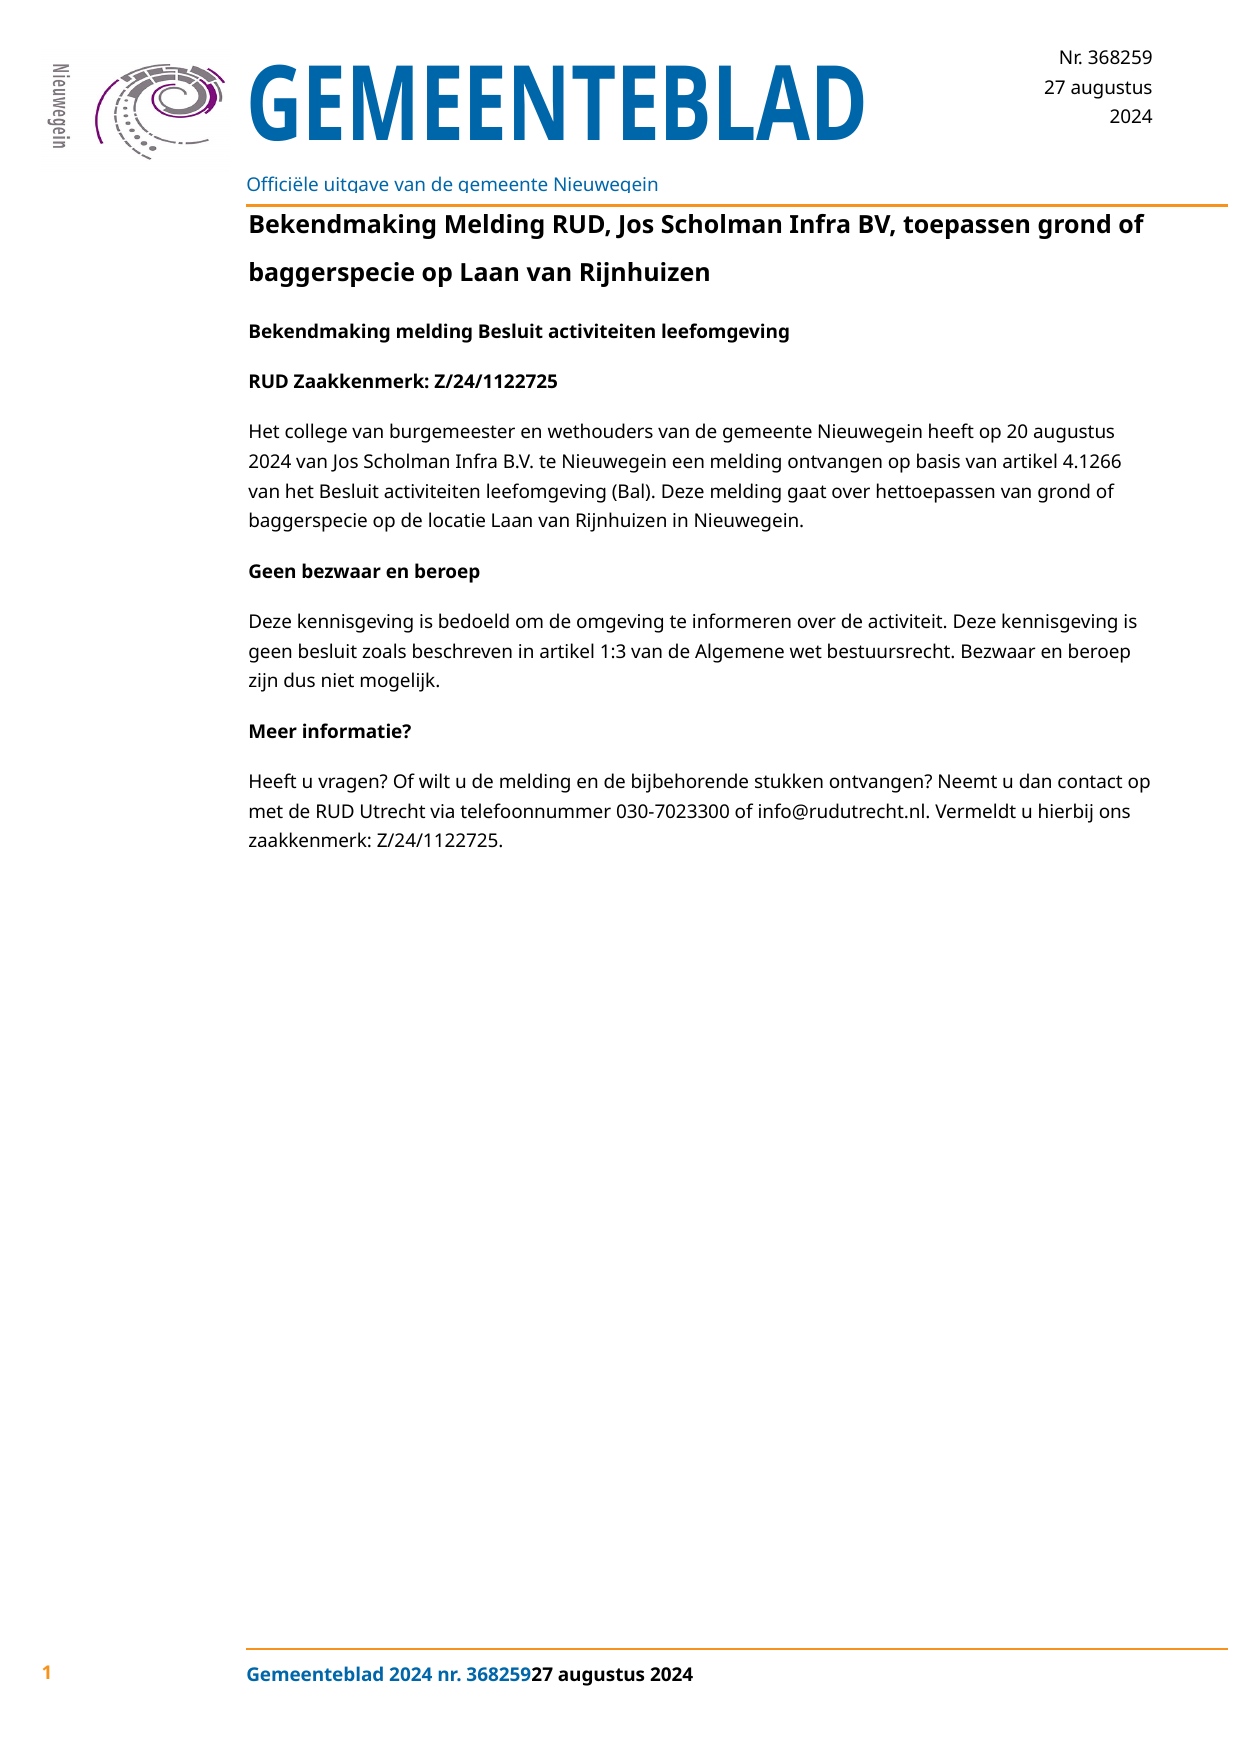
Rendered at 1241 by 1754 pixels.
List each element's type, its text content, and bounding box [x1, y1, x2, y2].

text Heeft u vragen? Of wilt u de melding en de bijbehorende stukken ontvangen? Neemt u dan contact op met de RUD Utrecht via telefoonnummer 030-7023300 of info@rudutrecht.nl. Vermeldt u hierbij ons zaakkenmerk: Z/24/1122725. [248, 768, 1152, 853]
picture [41, 47, 231, 172]
text Het college van burgemeester en wethouders van de gemeente Nieuwegein heeft op 20 augustus 2024 van Jos Scholman Infra B.V. te Nieuwegein een melding ontvangen op basis van artikel 4.1266 van het Besluit activiteiten leefomgeving (Bal). Deze melding gaat over hettoepassen van grond of baggerspecie op de locatie Laan van Rijnhuizen in Nieuwegein. [248, 419, 1152, 533]
text Geen bezwaar en beroep [248, 558, 1152, 584]
text RUD Zaakkenmerk: Z/24/1122725 [248, 368, 1152, 394]
text Bekendmaking Melding RUD, Jos Scholman Infra BV, toepassen grond of baggerspecie op Laan van Rijnhuizen [248, 207, 1152, 288]
text Bekendmaking melding Besluit activiteiten leefomgeving [248, 318, 1152, 344]
text Meer informatie? [248, 718, 1152, 744]
text Deze kennisgeving is bedoeld om de omgeving te informeren over de activiteit. Deze kennisgeving is geen besluit zoals beschreven in artikel 1:3 van de Algemene wet bestuursrecht. Bezwaar en beroep zijn dus niet mogelijk. [248, 608, 1152, 693]
